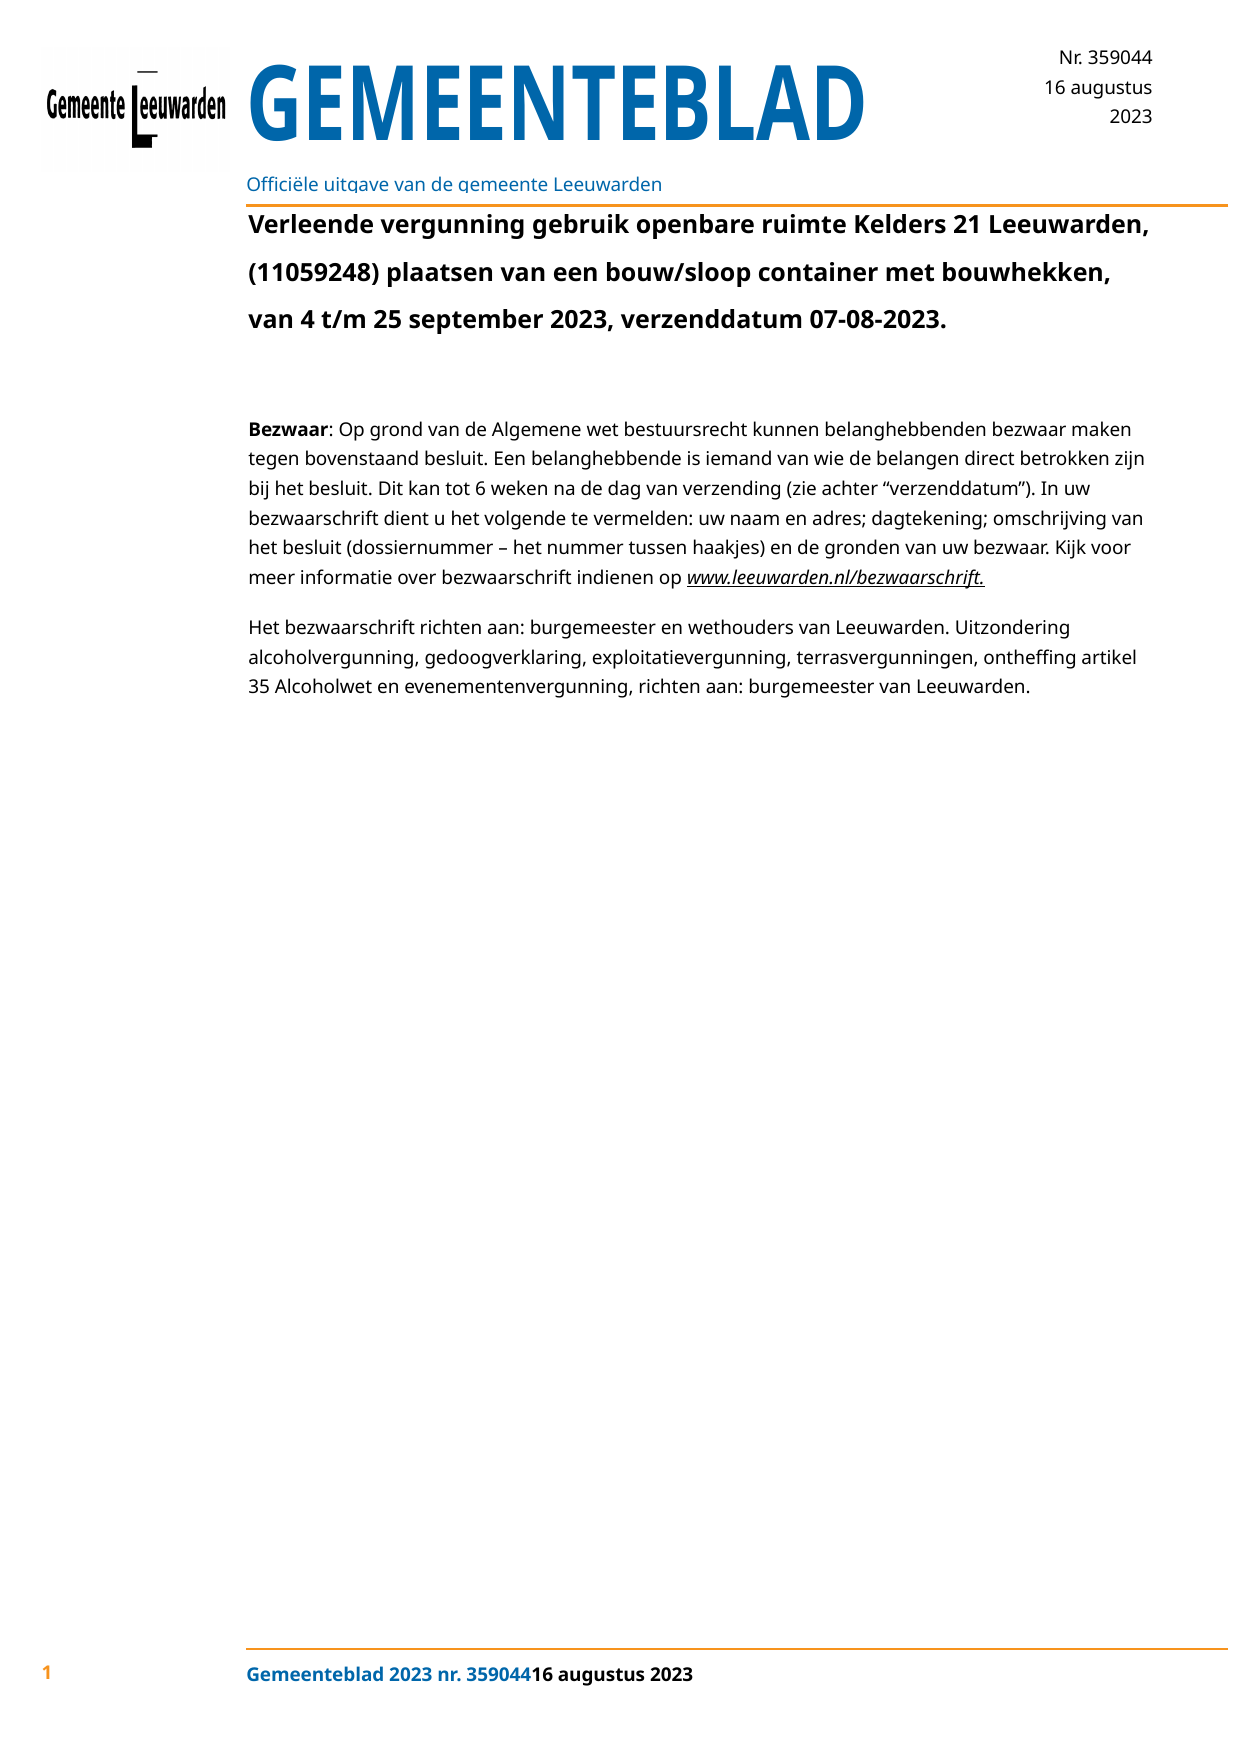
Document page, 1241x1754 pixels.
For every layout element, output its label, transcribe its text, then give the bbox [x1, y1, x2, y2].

picture [41, 47, 231, 172]
text Bezwaar: Op grond van de Algemene wet bestuursrecht kunnen belanghebbenden bezwaar maken tegen bovenstaand besluit. Een belanghebbende is iemand van wie de belangen direct betrokken zijn bij het besluit. Dit kan tot 6 weken na de dag van verzending (zie achter “verzenddatum”). In uw bezwaarschrift dient u het volgende te vermelden: uw naam en adres; dagtekening; omschrijving van het besluit (dossiernummer – het nummer tussen haakjes) en de gronden van uw bezwaar. Kijk voor meer informatie over bezwaarschrift indienen op www.leeuwarden.nl/bezwaarschrift. [248, 416, 1152, 589]
text Verleende vergunning gebruik openbare ruimte Kelders 21 Leeuwarden, (11059248) plaatsen van een bouw/sloop container met bouwhekken, van 4 t/m 25 september 2023, verzenddatum 07-08-2023. [248, 207, 1152, 336]
text Het bezwaarschrift richten aan: burgemeester en wethouders van Leeuwarden. Uitzondering alcoholvergunning, gedoogverklaring, exploitatievergunning, terrasvergunningen, ontheffing artikel 35 Alcoholwet en evenementenvergunning, richten aan: burgemeester van Leeuwarden. [248, 614, 1152, 699]
